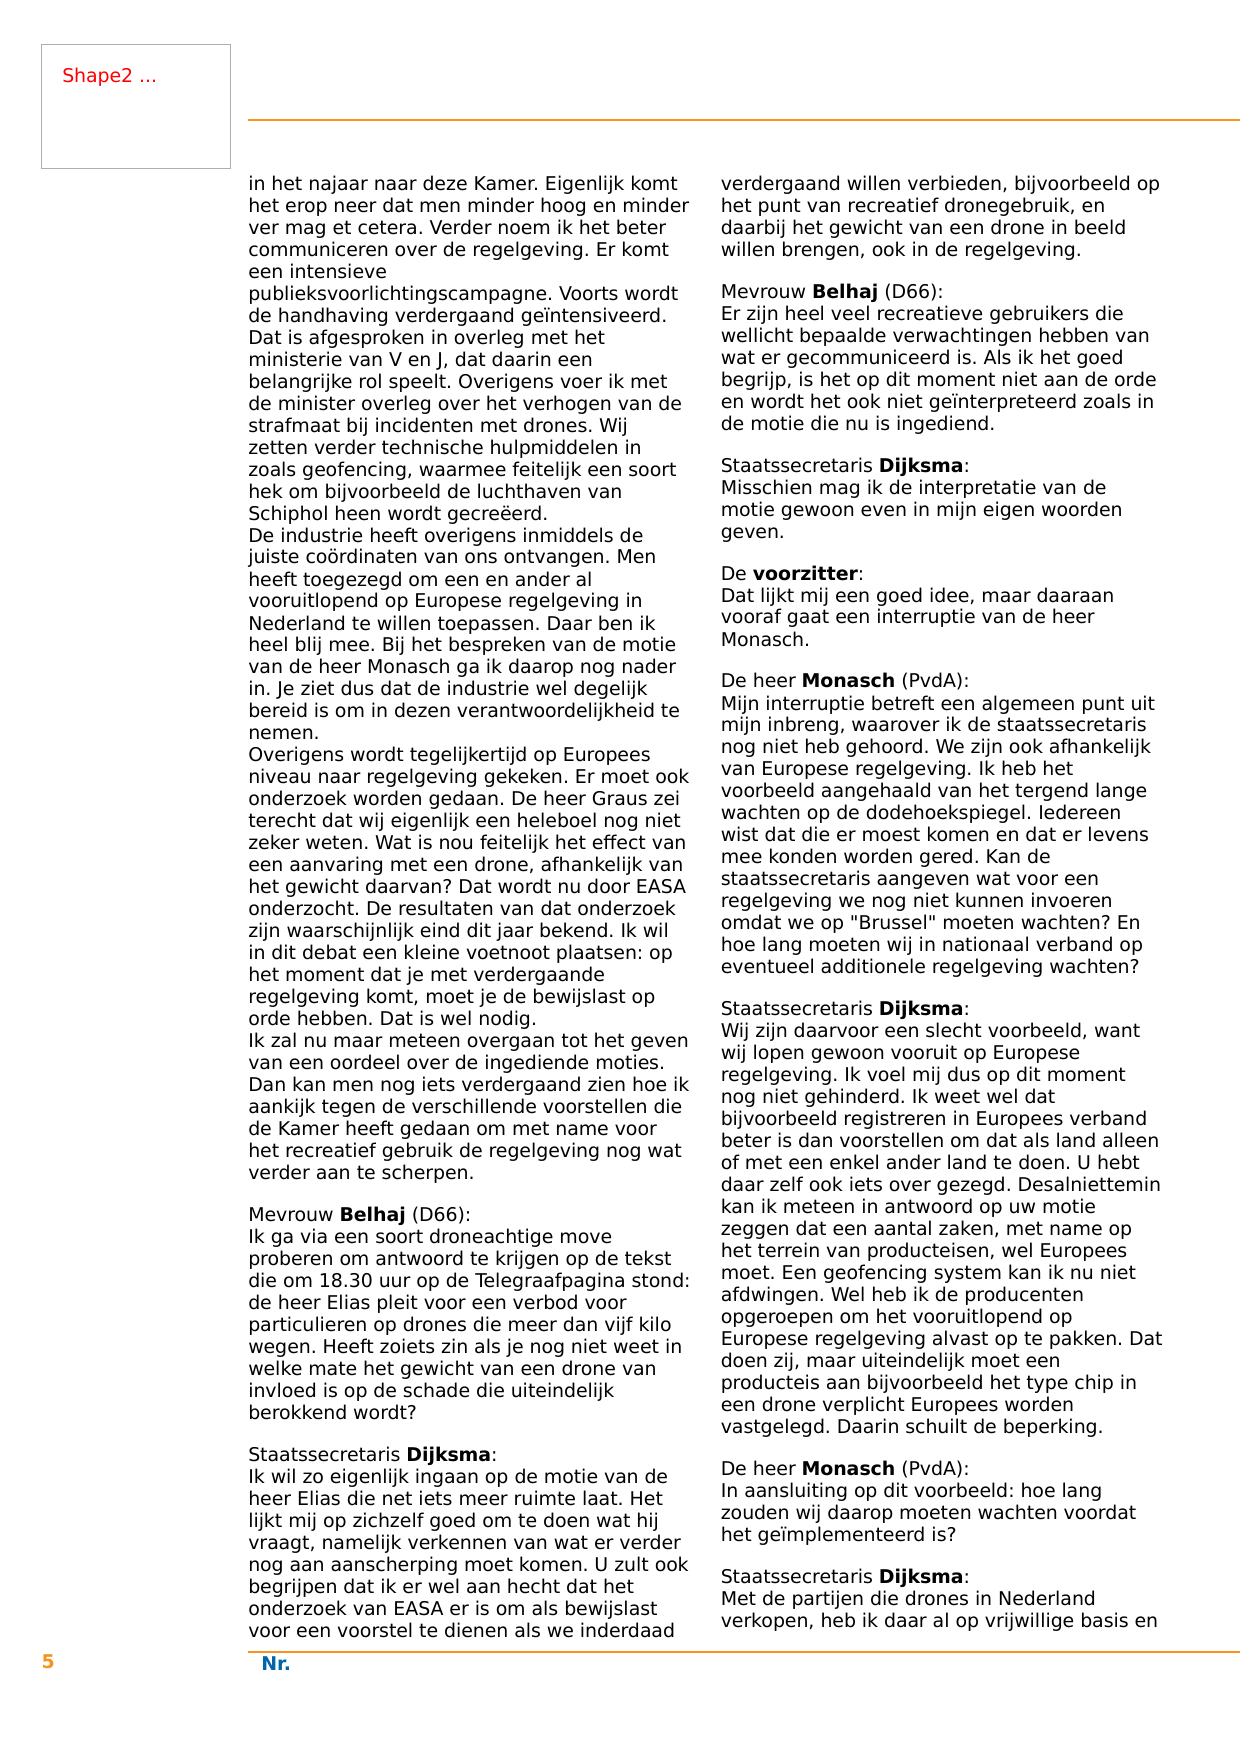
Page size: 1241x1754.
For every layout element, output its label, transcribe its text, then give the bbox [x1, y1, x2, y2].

text De heer Monasch (PvdA): [721, 1458, 1163, 1480]
text verdergaand willen verbieden, bijvoorbeeld op het punt van recreatief dronegebruik, en daarbij het gewicht van een drone in beeld willen brengen, ook in de regelgeving. [721, 173, 1163, 261]
text De voorzitter: [721, 562, 1163, 584]
text Mevrouw Belhaj (D66): [721, 281, 1163, 303]
text Er zijn heel veel recreatieve gebruikers die wellicht bepaalde verwachtingen hebben van wat er gecommuniceerd is. Als ik het goed begrijp, is het op dit moment niet aan de orde en wordt het ook niet geïnterpreteerd zoals in de motie die nu is ingediend. [721, 303, 1163, 434]
text Ik ga via een soort droneachtige move proberen om antwoord te krijgen op de tekst die om 18.30 uur op de Telegraafpagina stond: de heer Elias pleit voor een verbod voor particulieren op drones die meer dan vijf kilo wegen. Heeft zoiets zin als je nog niet weet in welke mate het gewicht van een drone van invloed is op de schade die uiteindelijk berokkend wordt? [248, 1226, 691, 1424]
text Staatssecretaris Dijksma: [721, 1566, 1163, 1588]
text Ik wil zo eigenlijk ingaan op de motie van de heer Elias die net iets meer ruimte laat. Het lijkt mij op zichzelf goed om te doen wat hij vraagt, namelijk verkennen van wat er verder nog aan aanscherping moet komen. U zult ook begrijpen dat ik er wel aan hecht dat het onderzoek van EASA er is om als bewijslast voor een voorstel te dienen als we inderdaad [248, 1466, 691, 1641]
text Mevrouw Belhaj (D66): [248, 1204, 691, 1226]
text In aansluiting op dit voorbeeld: hoe lang zouden wij daarop moeten wachten voordat het geïmplementeerd is? [721, 1480, 1163, 1546]
text De heer Monasch (PvdA): [721, 670, 1163, 692]
text Dat lijkt mij een goed idee, maar daaraan vooraf gaat een interruptie van de heer Monasch. [721, 584, 1163, 650]
text Wij zijn daarvoor een slecht voorbeeld, want wij lopen gewoon vooruit op Europese regelgeving. Ik voel mij dus op dit moment nog niet gehinderd. Ik weet wel dat bijvoorbeeld registreren in Europees verband beter is dan voorstellen om dat als land alleen of met een enkel ander land te doen. U hebt daar zelf ook iets over gezegd. Desalniettemin kan ik meteen in antwoord op uw motie zeggen dat een aantal zaken, met name op het terrein van producteisen, wel Europees moet. Een geofencing system kan ik nu niet afdwingen. Wel heb ik de producenten opgeroepen om het vooruitlopend op Europese regelgeving alvast op te pakken. Dat doen zij, maar uiteindelijk moet een producteis aan bijvoorbeeld het type chip in een drone verplicht Europees worden vastgelegd. Daarin schuilt de beperking. [721, 1020, 1163, 1438]
text Mijn interruptie betreft een algemeen punt uit mijn inbreng, waarover ik de staatssecretaris nog niet heb gehoord. We zijn ook afhankelijk van Europese regelgeving. Ik heb het voorbeeld aangehaald van het tergend lange wachten op de dodehoekspiegel. Iedereen wist dat die er moest komen en dat er levens mee konden worden gered. Kan de staatssecretaris aangeven wat voor een regelgeving we nog niet kunnen invoeren omdat we op "Brussel" moeten wachten? En hoe lang moeten wij in nationaal verband op eventueel additionele regelgeving wachten? [721, 692, 1163, 978]
text Staatssecretaris Dijksma: [721, 998, 1163, 1020]
text Met de partijen die drones in Nederland verkopen, heb ik daar al op vrijwillige basis en [721, 1588, 1163, 1632]
text Staatssecretaris Dijksma: [721, 454, 1163, 477]
text Ik zal nu maar meteen overgaan tot het geven van een oordeel over de ingediende moties. Dan kan men nog iets verdergaand zien hoe ik aankijk tegen de verschillende voorstellen die de Kamer heeft gedaan om met name voor het recreatief gebruik de regelgeving nog wat verder aan te scherpen. [248, 1030, 691, 1184]
text in het najaar naar deze Kamer. Eigenlijk komt het erop neer dat men minder hoog en minder ver mag et cetera. Verder noem ik het beter communiceren over de regelgeving. Er komt een intensieve publieksvoorlichtingscampagne. Voorts wordt de handhaving verdergaand geïntensiveerd. Dat is afgesproken in overleg met het ministerie van V en J, dat daarin een belangrijke rol speelt. Overigens voer ik met de minister overleg over het verhogen van de strafmaat bij incidenten met drones. Wij zetten verder technische hulpmiddelen in zoals geofencing, waarmee feitelijk een soort hek om bijvoorbeeld de luchthaven van Schiphol heen wordt gecreëerd. [248, 173, 691, 524]
text Staatssecretaris Dijksma: [248, 1444, 691, 1466]
text De industrie heeft overigens inmiddels de juiste coördinaten van ons ontvangen. Men heeft toegezegd om een en ander al vooruitlopend op Europese regelgeving in Nederland te willen toepassen. Daar ben ik heel blij mee. Bij het bespreken van de motie van de heer Monasch ga ik daarop nog nader in. Je ziet dus dat de industrie wel degelijk bereid is om in dezen verantwoordelijkheid te nemen. [248, 524, 691, 744]
text Misschien mag ik de interpretatie van de motie gewoon even in mijn eigen woorden geven. [721, 477, 1163, 542]
text Overigens wordt tegelijkertijd op Europees niveau naar regelgeving gekeken. Er moet ook onderzoek worden gedaan. De heer Graus zei terecht dat wij eigenlijk een heleboel nog niet zeker weten. Wat is nou feitelijk het effect van een aanvaring met een drone, afhankelijk van het gewicht daarvan? Dat wordt nu door EASA onderzocht. De resultaten van dat onderzoek zijn waarschijnlijk eind dit jaar bekend. Ik wil in dit debat een kleine voetnoot plaatsen: op het moment dat je met verdergaande regelgeving komt, moet je de bewijslast op orde hebben. Dat is wel nodig. [248, 744, 691, 1030]
